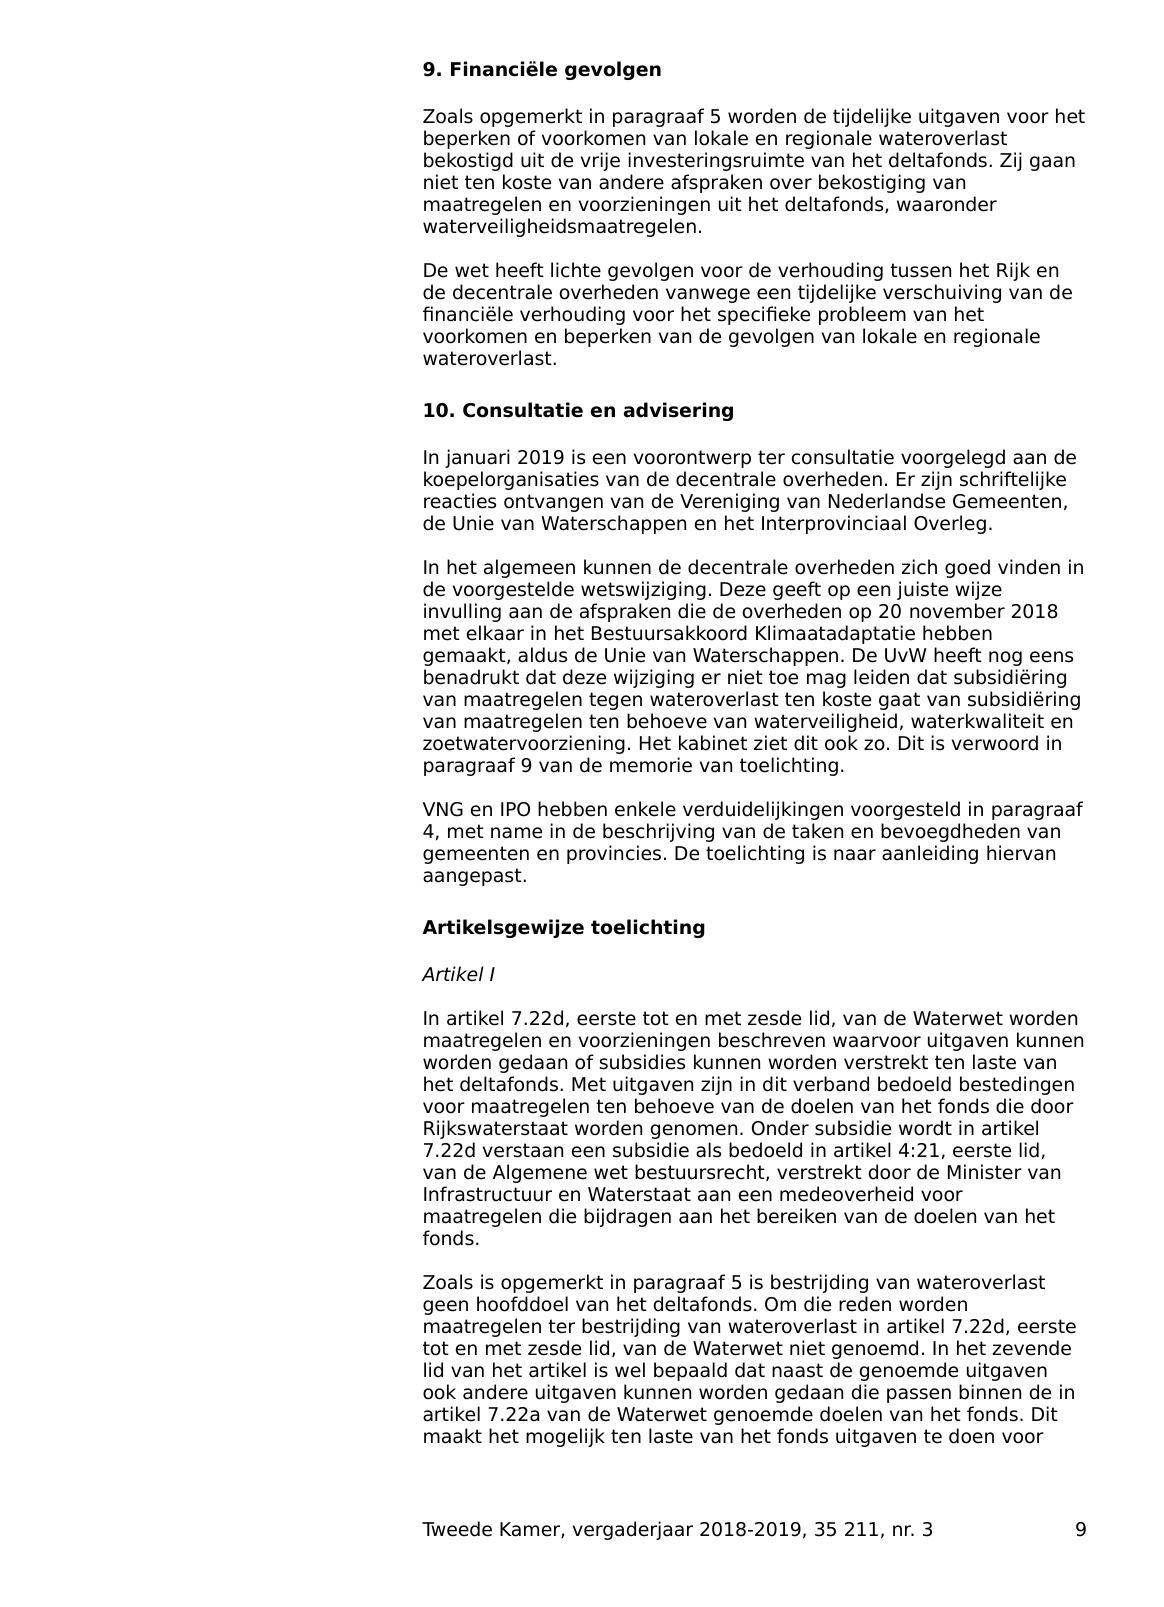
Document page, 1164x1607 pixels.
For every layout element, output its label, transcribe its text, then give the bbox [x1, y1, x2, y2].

subtitle Artikel I [422, 964, 1087, 986]
subtitle 10. Consultatie en advisering [422, 400, 1087, 422]
subtitle Artikelsgewijze toelichting [422, 917, 1087, 939]
text De wet heeft lichte gevolgen voor de verhouding tussen het Rijk en de decentrale overheden vanwege een tijdelijke verschuiving van de financiële verhouding voor het specifieke probleem van het voorkomen en beperken van de gevolgen van lokale en regionale wateroverlast. [422, 260, 1087, 370]
text Zoals is opgemerkt in paragraaf 5 is bestrijding van wateroverlast geen hoofddoel van het deltafonds. Om die reden worden maatregelen ter bestrijding van wateroverlast in artikel 7.22d, eerste tot en met zesde lid, van de Waterwet niet genoemd. In het zevende lid van het artikel is wel bepaald dat naast de genoemde uitgaven ook andere uitgaven kunnen worden gedaan die passen binnen de in artikel 7.22a van de Waterwet genoemde doelen van het fonds. Dit maakt het mogelijk ten laste van het fonds uitgaven te doen voor [422, 1272, 1087, 1448]
text In het algemeen kunnen de decentrale overheden zich goed vinden in de voorgestelde wetswijziging. Deze geeft op een juiste wijze invulling aan de afspraken die de overheden op 20 november 2018 met elkaar in het Bestuursakkoord Klimaatadaptatie hebben gemaakt, aldus de Unie van Waterschappen. De UvW heeft nog eens benadrukt dat deze wijziging er niet toe mag leiden dat subsidiëring van maatregelen tegen wateroverlast ten koste gaat van subsidiëring van maatregelen ten behoeve van waterveiligheid, waterkwaliteit en zoetwatervoorziening. Het kabinet ziet dit ook zo. Dit is verwoord in paragraaf 9 van de memorie van toelichting. [422, 557, 1087, 777]
text VNG en IPO hebben enkele verduidelijkingen voorgesteld in paragraaf 4, met name in de beschrijving van de taken en bevoegdheden van gemeenten en provincies. De toelichting is naar aanleiding hiervan aangepast. [422, 799, 1087, 887]
text Zoals opgemerkt in paragraaf 5 worden de tijdelijke uitgaven voor het beperken of voorkomen van lokale en regionale wateroverlast bekostigd uit de vrije investeringsruimte van het deltafonds. Zij gaan niet ten koste van andere afspraken over bekostiging van maatregelen en voorzieningen uit het deltafonds, waaronder waterveiligheidsmaatregelen. [422, 106, 1087, 238]
subtitle 9. Financiële gevolgen [422, 59, 1087, 81]
text In artikel 7.22d, eerste tot en met zesde lid, van de Waterwet worden maatregelen en voorzieningen beschreven waarvoor uitgaven kunnen worden gedaan of subsidies kunnen worden verstrekt ten laste van het deltafonds. Met uitgaven zijn in dit verband bedoeld bestedingen voor maatregelen ten behoeve van de doelen van het fonds die door Rijkswaterstaat worden genomen. Onder subsidie wordt in artikel 7.22d verstaan een subsidie als bedoeld in artikel 4:21, eerste lid, van de Algemene wet bestuursrecht, verstrekt door de Minister van Infrastructuur en Waterstaat aan een medeoverheid voor maatregelen die bijdragen aan het bereiken van de doelen van het fonds. [422, 1008, 1087, 1250]
text In januari 2019 is een voorontwerp ter consultatie voorgelegd aan de koepelorganisaties van de decentrale overheden. Er zijn schriftelijke reacties ontvangen van de Vereniging van Nederlandse Gemeenten, de Unie van Waterschappen en het Interprovinciaal Overleg. [422, 447, 1087, 535]
